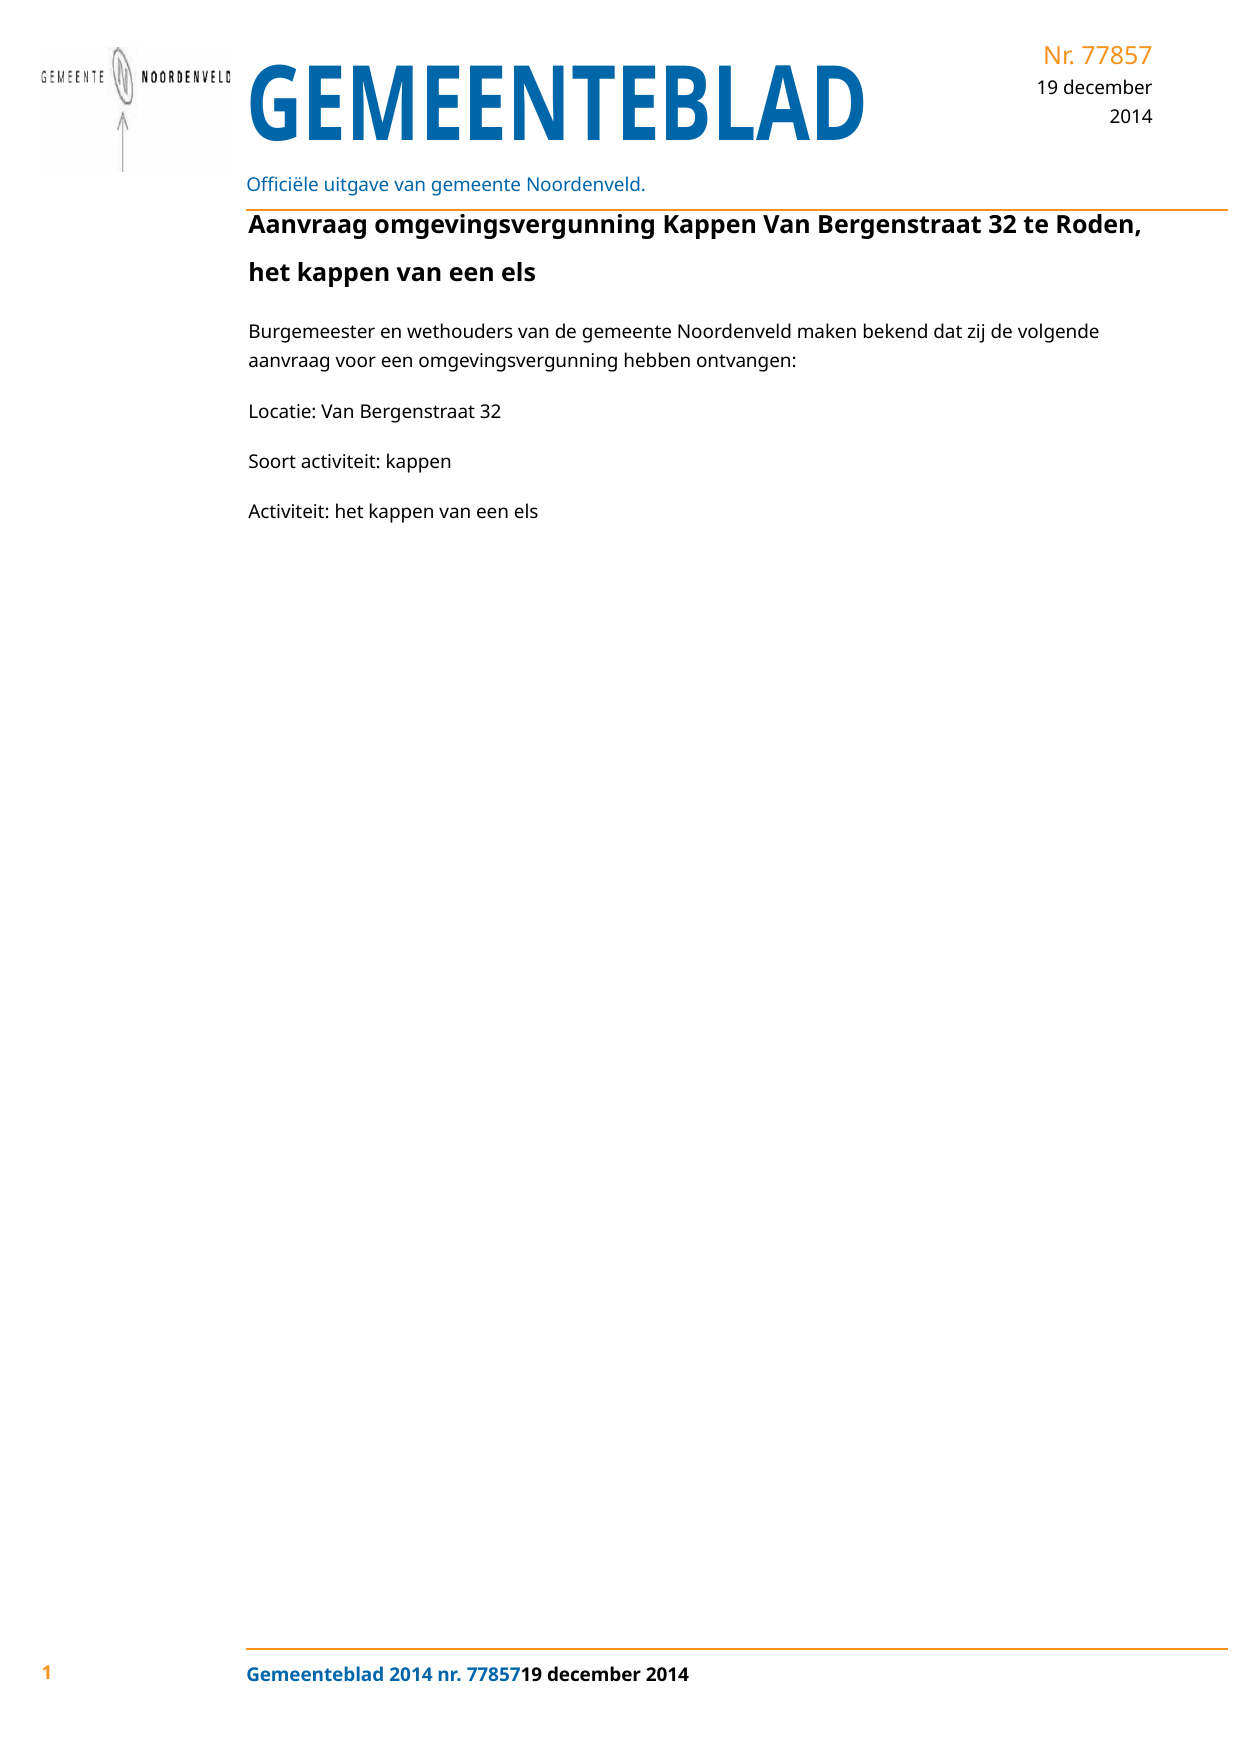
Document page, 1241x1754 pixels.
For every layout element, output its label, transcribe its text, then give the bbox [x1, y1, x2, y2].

text Soort activiteit: kappen [248, 448, 1152, 474]
text Locatie: Van Bergenstraat 32 [248, 398, 1152, 424]
picture [41, 47, 231, 172]
text Aanvraag omgevingsvergunning Kappen Van Bergenstraat 32 te Roden, het kappen van een els [248, 211, 1152, 288]
text Burgemeester en wethouders van de gemeente Noordenveld maken bekend dat zij de volgende aanvraag voor een omgevingsvergunning hebben ontvangen: [248, 318, 1152, 373]
text Activiteit: het kappen van een els [248, 499, 1152, 524]
